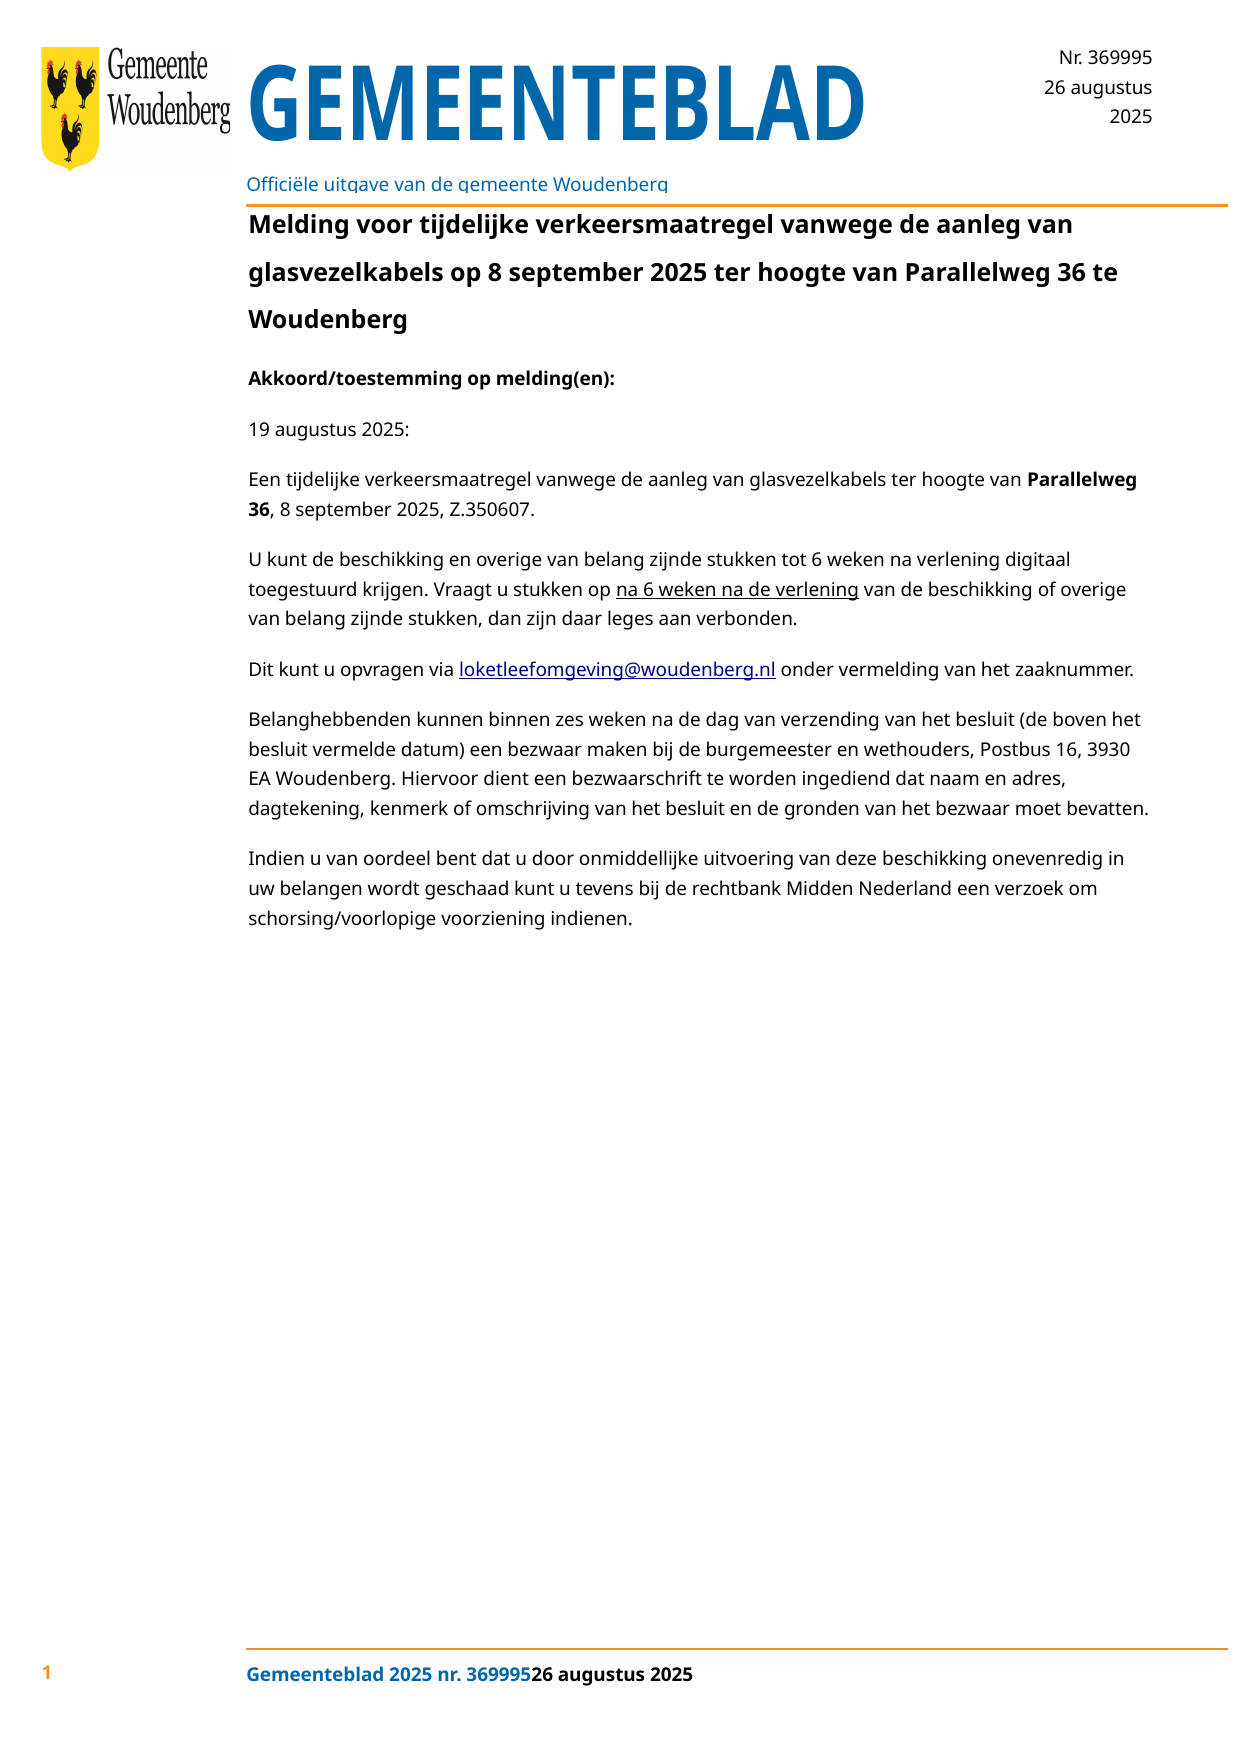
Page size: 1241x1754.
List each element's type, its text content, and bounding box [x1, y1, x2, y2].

text Een tijdelijke verkeersmaatregel vanwege de aanleg van glasvezelkabels ter hoogte van Parallelweg 36, 8 september 2025, Z.350607. [248, 466, 1152, 522]
text Dit kunt u opvragen via loketleefomgeving@woudenberg.nl onder vermelding van het zaaknummer. [248, 656, 1152, 682]
text Melding voor tijdelijke verkeersmaatregel vanwege de aanleg van glasvezelkabels op 8 september 2025 ter hoogte van Parallelweg 36 te Woudenberg [248, 207, 1152, 336]
text Indien u van oordeel bent dat u door onmiddellijke uitvoering van deze beschikking onevenredig in uw belangen wordt geschaad kunt u tevens bij de rechtbank Midden Nederland een verzoek om schorsing/voorlopige voorziening indienen. [248, 846, 1152, 930]
picture [41, 47, 231, 172]
text Belanghebbenden kunnen binnen zes weken na de dag van verzending van het besluit (de boven het besluit vermelde datum) een bezwaar maken bij de burgemeester en wethouders, Postbus 16, 3930 EA Woudenberg. Hiervoor dient een bezwaarschrift te worden ingediend dat naam en adres, dagtekening, kenmerk of omschrijving van het besluit en de gronden van het bezwaar moet bevatten. [248, 706, 1152, 821]
text 19 augustus 2025: [248, 416, 1152, 442]
text Akkoord/toestemming op melding(en): [248, 366, 1152, 391]
text U kunt de beschikking en overige van belang zijnde stukken tot 6 weken na verlening digitaal toegestuurd krijgen. Vraagt u stukken op na 6 weken na de verlening van de beschikking of overige van belang zijnde stukken, dan zijn daar leges aan verbonden. [248, 546, 1152, 631]
